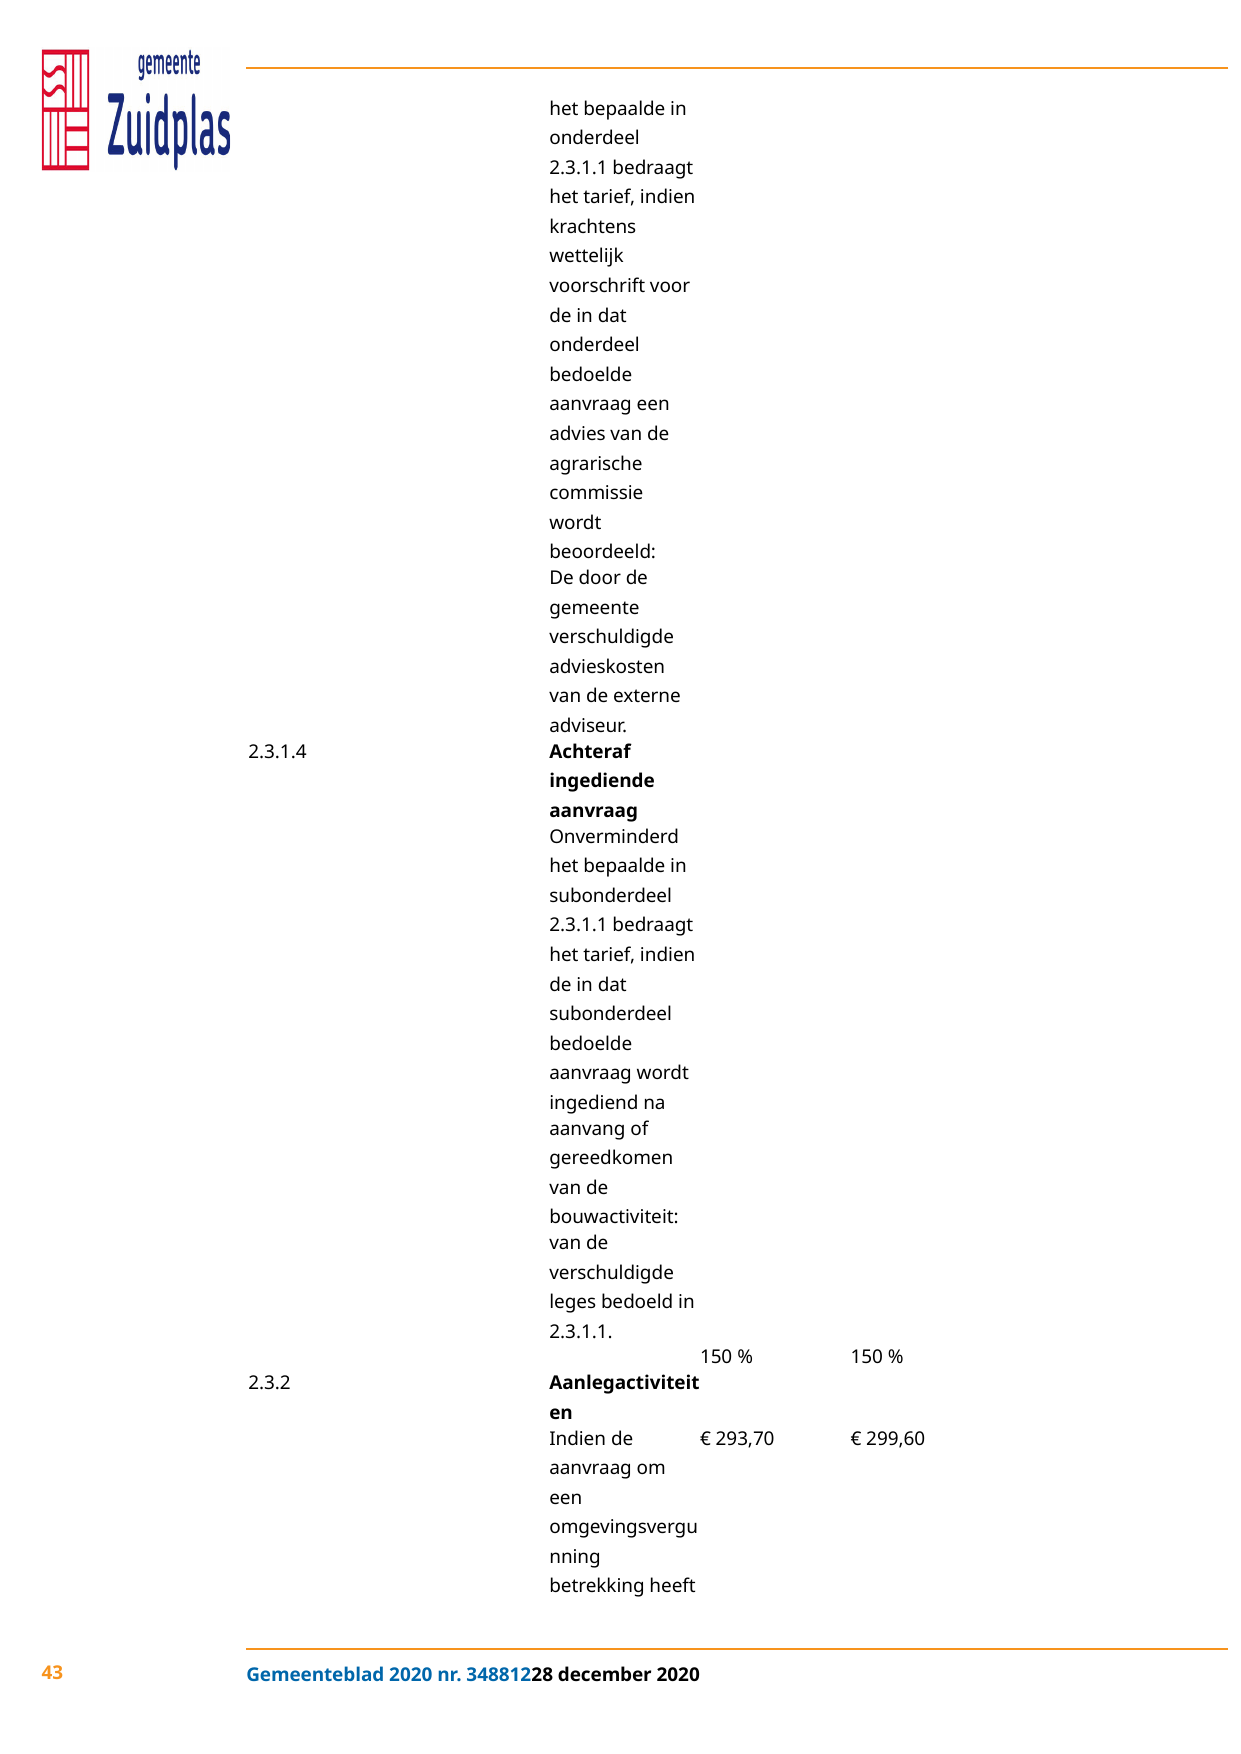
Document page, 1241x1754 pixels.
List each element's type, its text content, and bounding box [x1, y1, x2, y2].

table_cell [700, 823, 850, 1115]
table_cell € 293,70 [700, 1425, 850, 1598]
table_cell [700, 738, 850, 823]
table_cell Achteraf ingediende aanvraag [549, 738, 700, 823]
table_cell 150 % [850, 1344, 1001, 1369]
table_cell [850, 1370, 1001, 1425]
table_cell [700, 95, 850, 738]
table_cell aanvang of gereedkomen van de bouwactiviteit: [549, 1115, 700, 1229]
table_cell [850, 95, 1001, 738]
table_cell van de verschuldigde leges bedoeld in 2.3.1.1. [549, 1229, 700, 1344]
table_cell [850, 738, 1001, 823]
table_cell 150 % [700, 1344, 850, 1369]
table_cell [850, 1115, 1001, 1229]
table_cell Aanlegactiviteiten [549, 1370, 700, 1425]
table_cell Indien de aanvraag om een omgevingsvergunning betrekking heeft [549, 1425, 700, 1598]
table_cell [850, 1229, 1001, 1344]
table_cell [549, 1344, 700, 1369]
table_cell [700, 1370, 850, 1425]
table_cell [248, 95, 549, 738]
table_cell 2.3.1.4 [248, 738, 549, 823]
table_cell het bepaalde in onderdeel 2.3.1.1 bedraagt het tarief, indien krachtens wettelijk voorschrift voor de in dat onderdeel bedoelde aanvraag een advies van de agrarische commissie wordt beoordeeld: [549, 95, 700, 564]
table_cell [248, 1425, 549, 1598]
table_cell [700, 1115, 850, 1229]
table_cell 2.3.2 [248, 1370, 549, 1425]
table_cell Onverminderd het bepaalde in subonderdeel 2.3.1.1 bedraagt het tarief, indien de in dat subonderdeel bedoelde aanvraag wordt ingediend na [549, 823, 700, 1115]
table_cell € 299,60 [850, 1425, 1001, 1598]
table_cell [700, 1229, 850, 1344]
table_cell [248, 823, 549, 1369]
table_cell [850, 823, 1001, 1115]
table_cell De door de gemeente verschuldigde advieskosten van de externe adviseur. [549, 564, 700, 738]
picture [41, 47, 231, 172]
